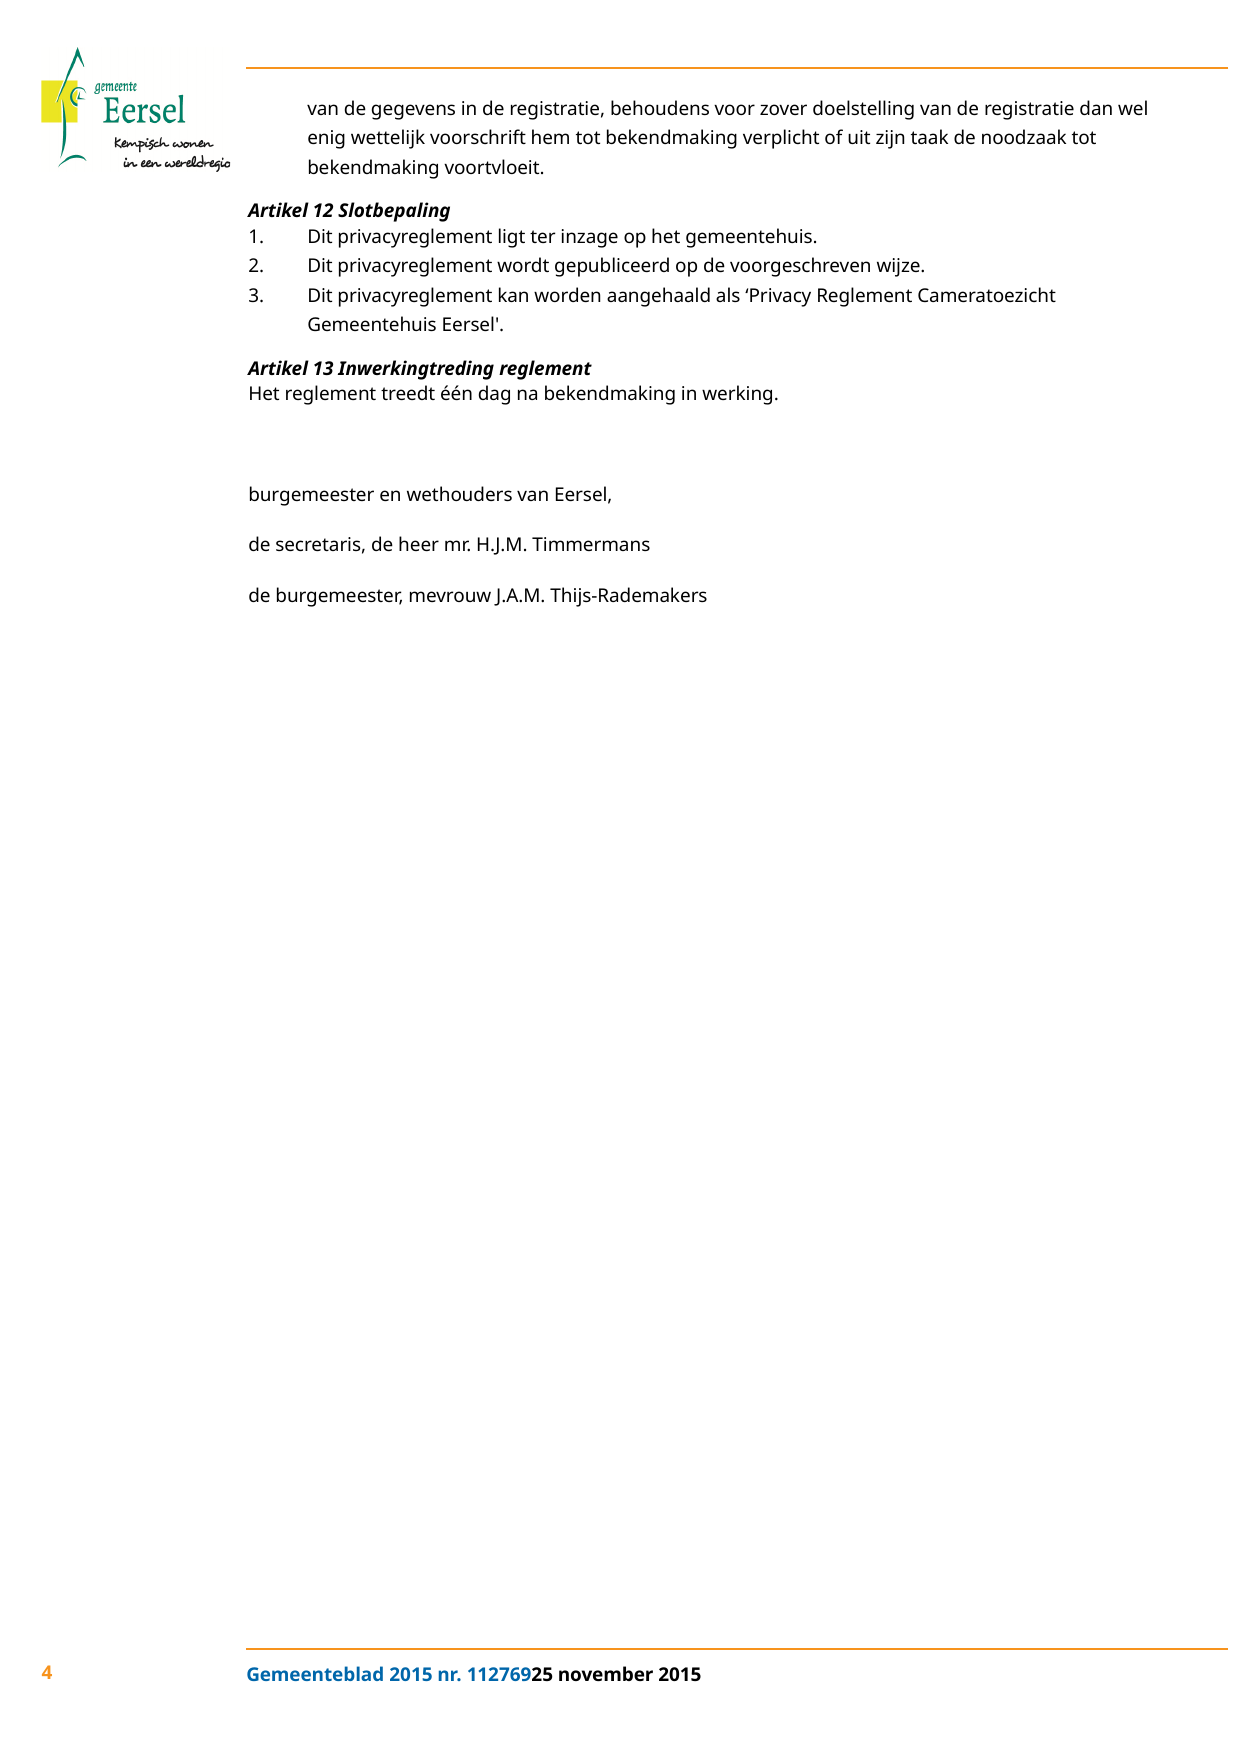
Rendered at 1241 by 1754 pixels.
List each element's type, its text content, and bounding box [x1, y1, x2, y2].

text Artikel 13 Inwerkingtreding reglement [248, 355, 1152, 380]
list Dit privacyreglement wordt gepubliceerd op de voorgeschreven wijze. [248, 252, 1152, 278]
text de secretaris, de heer mr. H.J.M. Timmermans [248, 532, 1152, 557]
picture [41, 47, 231, 172]
list van de gegevens in de registratie, behoudens voor zover doelstelling van de registratie dan wel enig wettelijk voorschrift hem tot bekendmaking verplicht of uit zijn taak de noodzaak tot bekendmaking voortvloeit. [248, 95, 1152, 180]
text Het reglement treedt één dag na bekendmaking in werking. [248, 380, 1152, 406]
list Dit privacyreglement ligt ter inzage op het gemeentehuis. [248, 223, 1152, 248]
text burgemeester en wethouders van Eersel, [248, 481, 1152, 507]
list Dit privacyreglement kan worden aangehaald als ‘Privacy Reglement Cameratoezicht Gemeentehuis Eersel'. [248, 282, 1152, 337]
text Artikel 12 Slotbepaling [248, 197, 1152, 223]
text de burgemeester, mevrouw J.A.M. Thijs-Rademakers [248, 582, 1152, 608]
